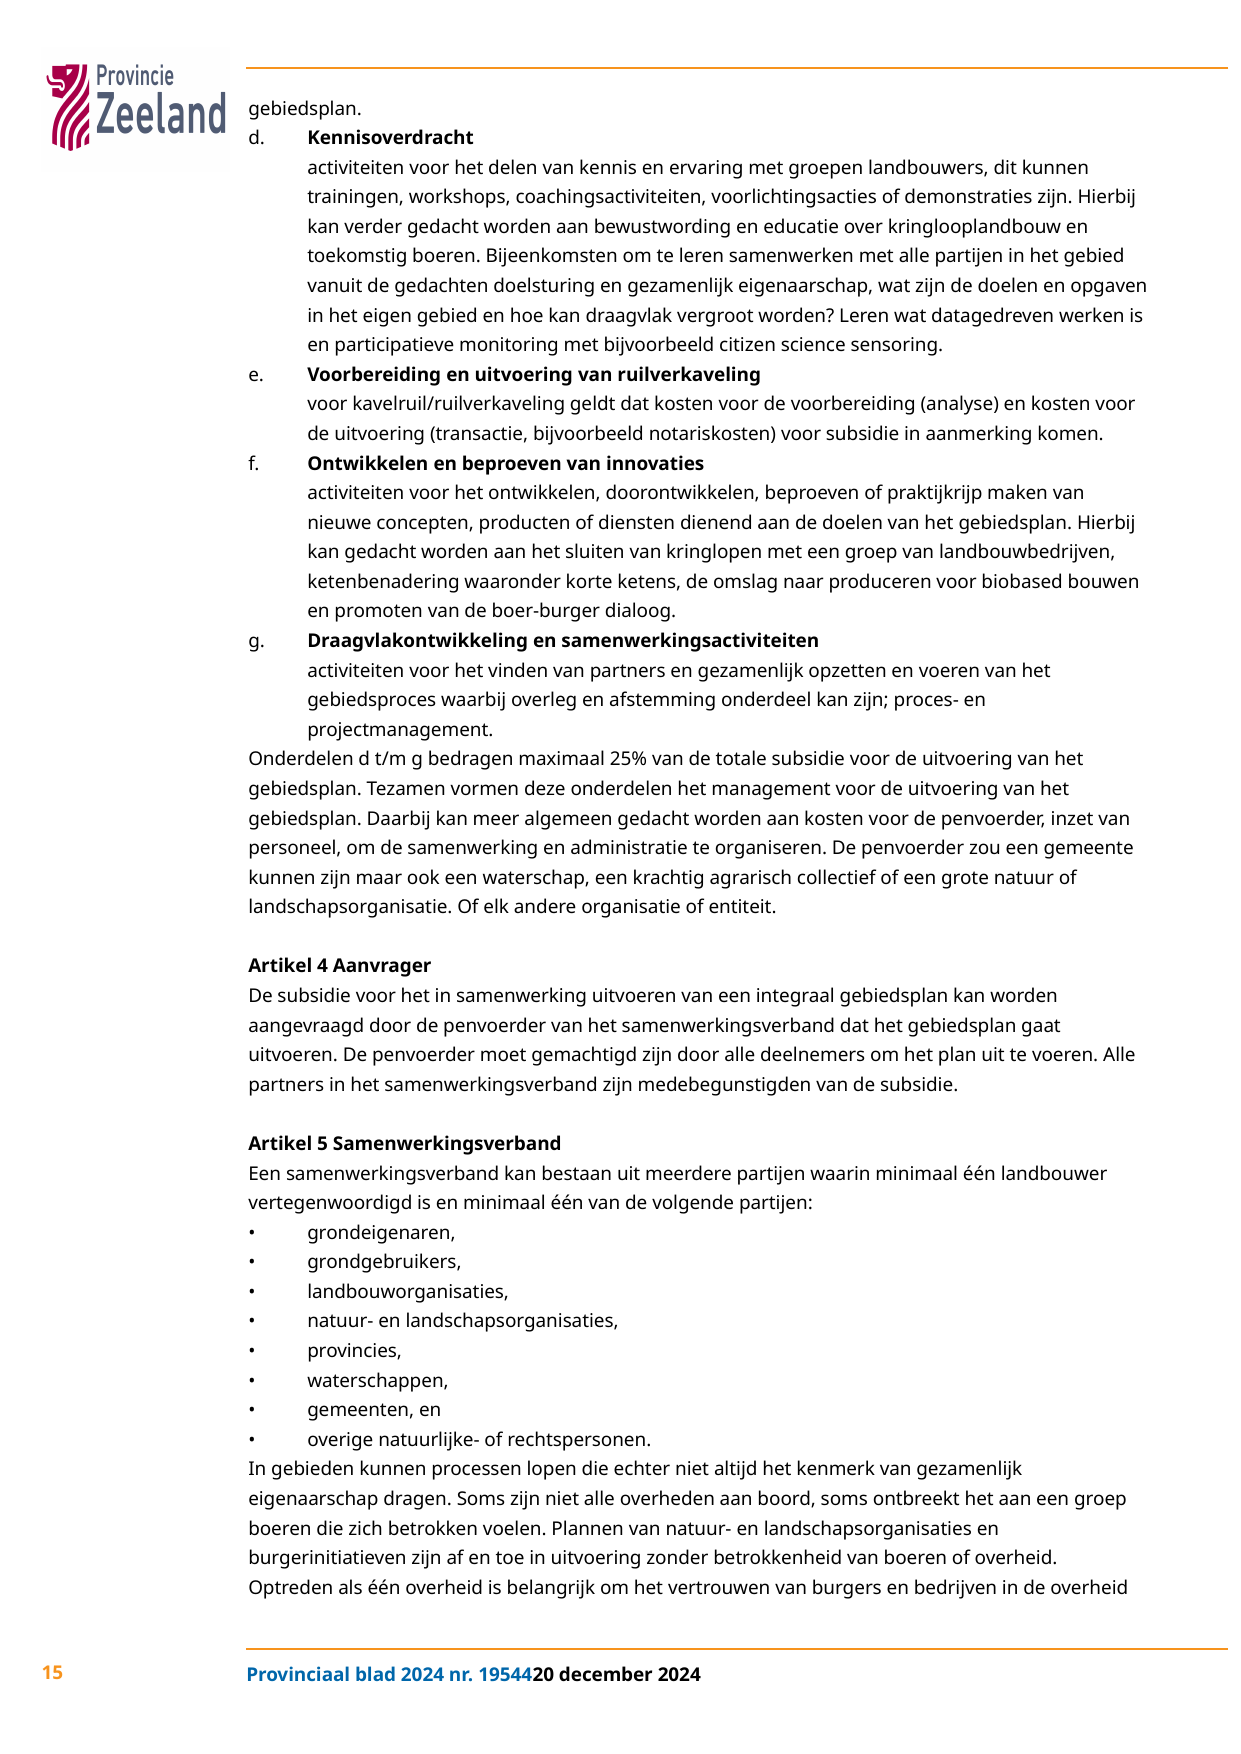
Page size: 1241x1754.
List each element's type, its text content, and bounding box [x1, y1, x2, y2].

text In gebieden kunnen processen lopen die echter niet altijd het kenmerk van gezamenlijk eigenaarschap dragen. Soms zijn niet alle overheden aan boord, soms ontbreekt het aan een groep boeren die zich betrokken voelen. Plannen van natuur- en landschapsorganisaties en burgerinitiatieven zijn af en toe in uitvoering zonder betrokkenheid van boeren of overheid. [248, 1456, 1152, 1570]
list activiteiten voor het delen van kennis en ervaring met groepen landbouwers, dit kunnen trainingen, workshops, coachingsactiviteiten, voorlichtingsacties of demonstraties zijn. Hierbij kan verder gedacht worden aan bewustwording en educatie over kringlooplandbouw en toekomstig boeren. Bijeenkomsten om te leren samenwerken met alle partijen in het gebied vanuit de gedachten doelsturing en gezamenlijk eigenaarschap, wat zijn de doelen en opgaven in het eigen gebied en hoe kan draagvlak vergroot worden? Leren wat datagedreven werken is en participatieve monitoring met bijvoorbeeld citizen science sensoring. [248, 154, 1152, 357]
list gemeenten, en [248, 1396, 1152, 1422]
text Artikel 5 Samenwerkingsverband [248, 1130, 1152, 1156]
text Optreden als één overheid is belangrijk om het vertrouwen van burgers en bedrijven in de overheid [248, 1574, 1152, 1600]
picture [41, 47, 231, 172]
list provincies, [248, 1337, 1152, 1363]
list landbouworganisaties, [248, 1278, 1152, 1304]
list Voorbereiding en uitvoering van ruilverkaveling [248, 361, 1152, 387]
list activiteiten voor het ontwikkelen, doorontwikkelen, beproeven of praktijkrijp maken van nieuwe concepten, producten of diensten dienend aan de doelen van het gebiedsplan. Hierbij kan gedacht worden aan het sluiten van kringlopen met een groep van landbouwbedrijven, ketenbenadering waaronder korte ketens, de omslag naar produceren voor biobased bouwen en promoten van de boer-burger dialoog. [248, 479, 1152, 623]
text Artikel 4 Aanvrager [248, 953, 1152, 978]
list grondgebruikers, [248, 1248, 1152, 1274]
list grondeigenaren, [248, 1219, 1152, 1245]
list overige natuurlijke- of rechtspersonen. [248, 1426, 1152, 1452]
list voor kavelruil/ruilverkaveling geldt dat kosten voor de voorbereiding (analyse) en kosten voor de uitvoering (transactie, bijvoorbeeld notariskosten) voor subsidie in aanmerking komen. [248, 391, 1152, 446]
text gebiedsplan. [248, 95, 1152, 121]
text Onderdelen d t/m g bedragen maximaal 25% van de totale subsidie voor de uitvoering van het gebiedsplan. Tezamen vormen deze onderdelen het management voor de uitvoering van het gebiedsplan. Daarbij kan meer algemeen gedacht worden aan kosten voor de penvoerder, inzet van personeel, om de samenwerking en administratie te organiseren. De penvoerder zou een gemeente kunnen zijn maar ook een waterschap, een krachtig agrarisch collectief of een grote natuur of landschapsorganisatie. Of elk andere organisatie of entiteit. [248, 746, 1152, 919]
list Kennisoverdracht [248, 124, 1152, 150]
text Een samenwerkingsverband kan bestaan uit meerdere partijen waarin minimaal één landbouwer vertegenwoordigd is en minimaal één van de volgende partijen: [248, 1160, 1152, 1215]
list activiteiten voor het vinden van partners en gezamenlijk opzetten en voeren van het gebiedsproces waarbij overleg en afstemming onderdeel kan zijn; proces- en projectmanagement. [248, 657, 1152, 742]
list natuur- en landschapsorganisaties, [248, 1308, 1152, 1333]
list waterschappen, [248, 1367, 1152, 1393]
text De subsidie voor het in samenwerking uitvoeren van een integraal gebiedsplan kan worden aangevraagd door de penvoerder van het samenwerkingsverband dat het gebiedsplan gaat uitvoeren. De penvoerder moet gemachtigd zijn door alle deelnemers om het plan uit te voeren. Alle partners in het samenwerkingsverband zijn medebegunstigden van de subsidie. [248, 982, 1152, 1097]
list Draagvlakontwikkeling en samenwerkingsactiviteiten [248, 627, 1152, 653]
list Ontwikkelen en beproeven van innovaties [248, 450, 1152, 476]
